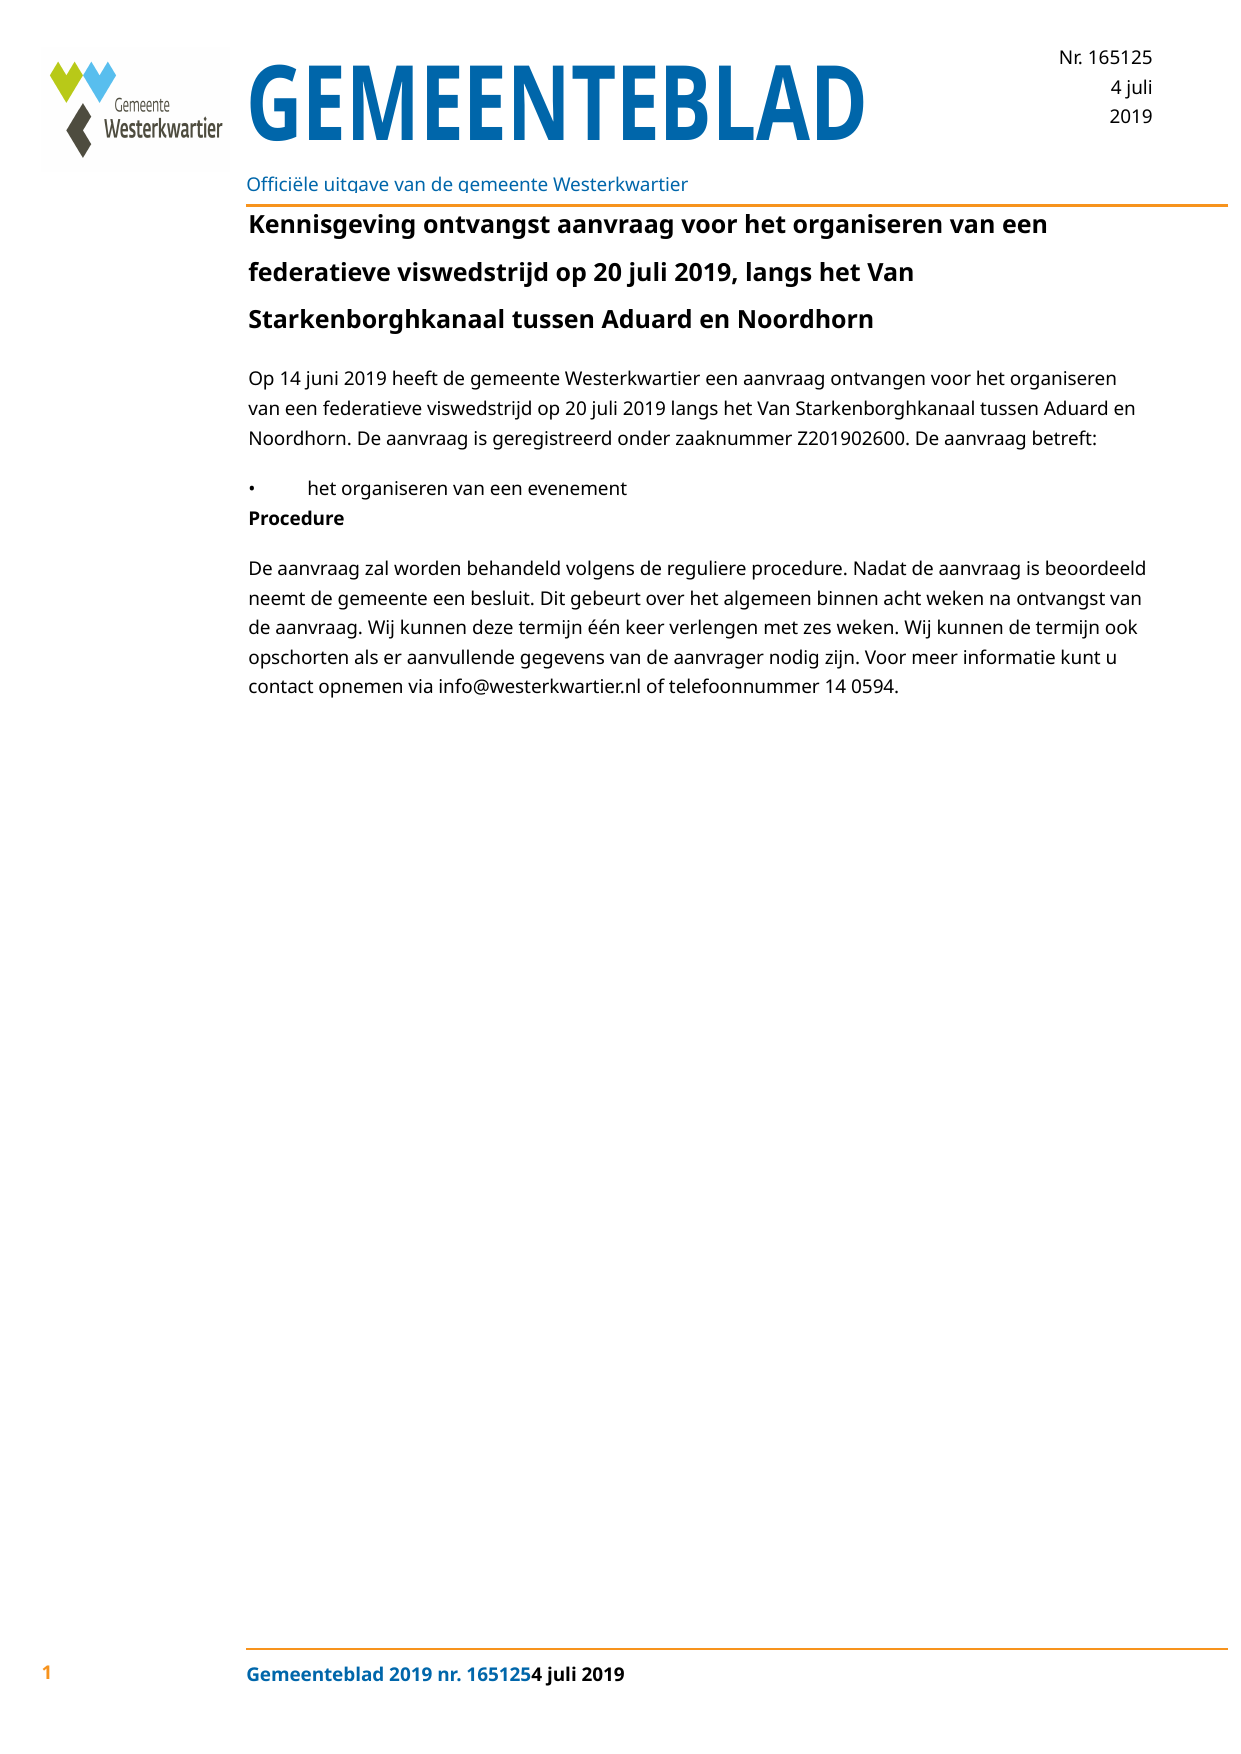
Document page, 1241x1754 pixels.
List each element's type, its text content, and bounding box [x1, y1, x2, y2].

text Kennisgeving ontvangst aanvraag voor het organiseren van een federatieve viswedstrijd op 20 juli 2019, langs het Van Starkenborghkanaal tussen Aduard en Noordhorn [248, 207, 1152, 336]
text De aanvraag zal worden behandeld volgens de reguliere procedure. Nadat de aanvraag is beoordeeld neemt de gemeente een besluit. Dit gebeurt over het algemeen binnen acht weken na ontvangst van de aanvraag. Wij kunnen deze termijn één keer verlengen met zes weken. Wij kunnen de termijn ook opschorten als er aanvullende gegevens van de aanvrager nodig zijn. Voor meer informatie kunt u contact opnemen via info@westerkwartier.nl of telefoonnummer 14 0594. [248, 555, 1152, 699]
picture [41, 47, 231, 172]
text Procedure [248, 505, 1152, 530]
list het organiseren van een evenement [248, 475, 1152, 501]
text Op 14 juni 2019 heeft de gemeente Westerkwartier een aanvraag ontvangen voor het organiseren van een federatieve viswedstrijd op 20 juli 2019 langs het Van Starkenborghkanaal tussen Aduard en Noordhorn. De aanvraag is geregistreerd onder zaaknummer Z201902600. De aanvraag betreft: [248, 366, 1152, 450]
